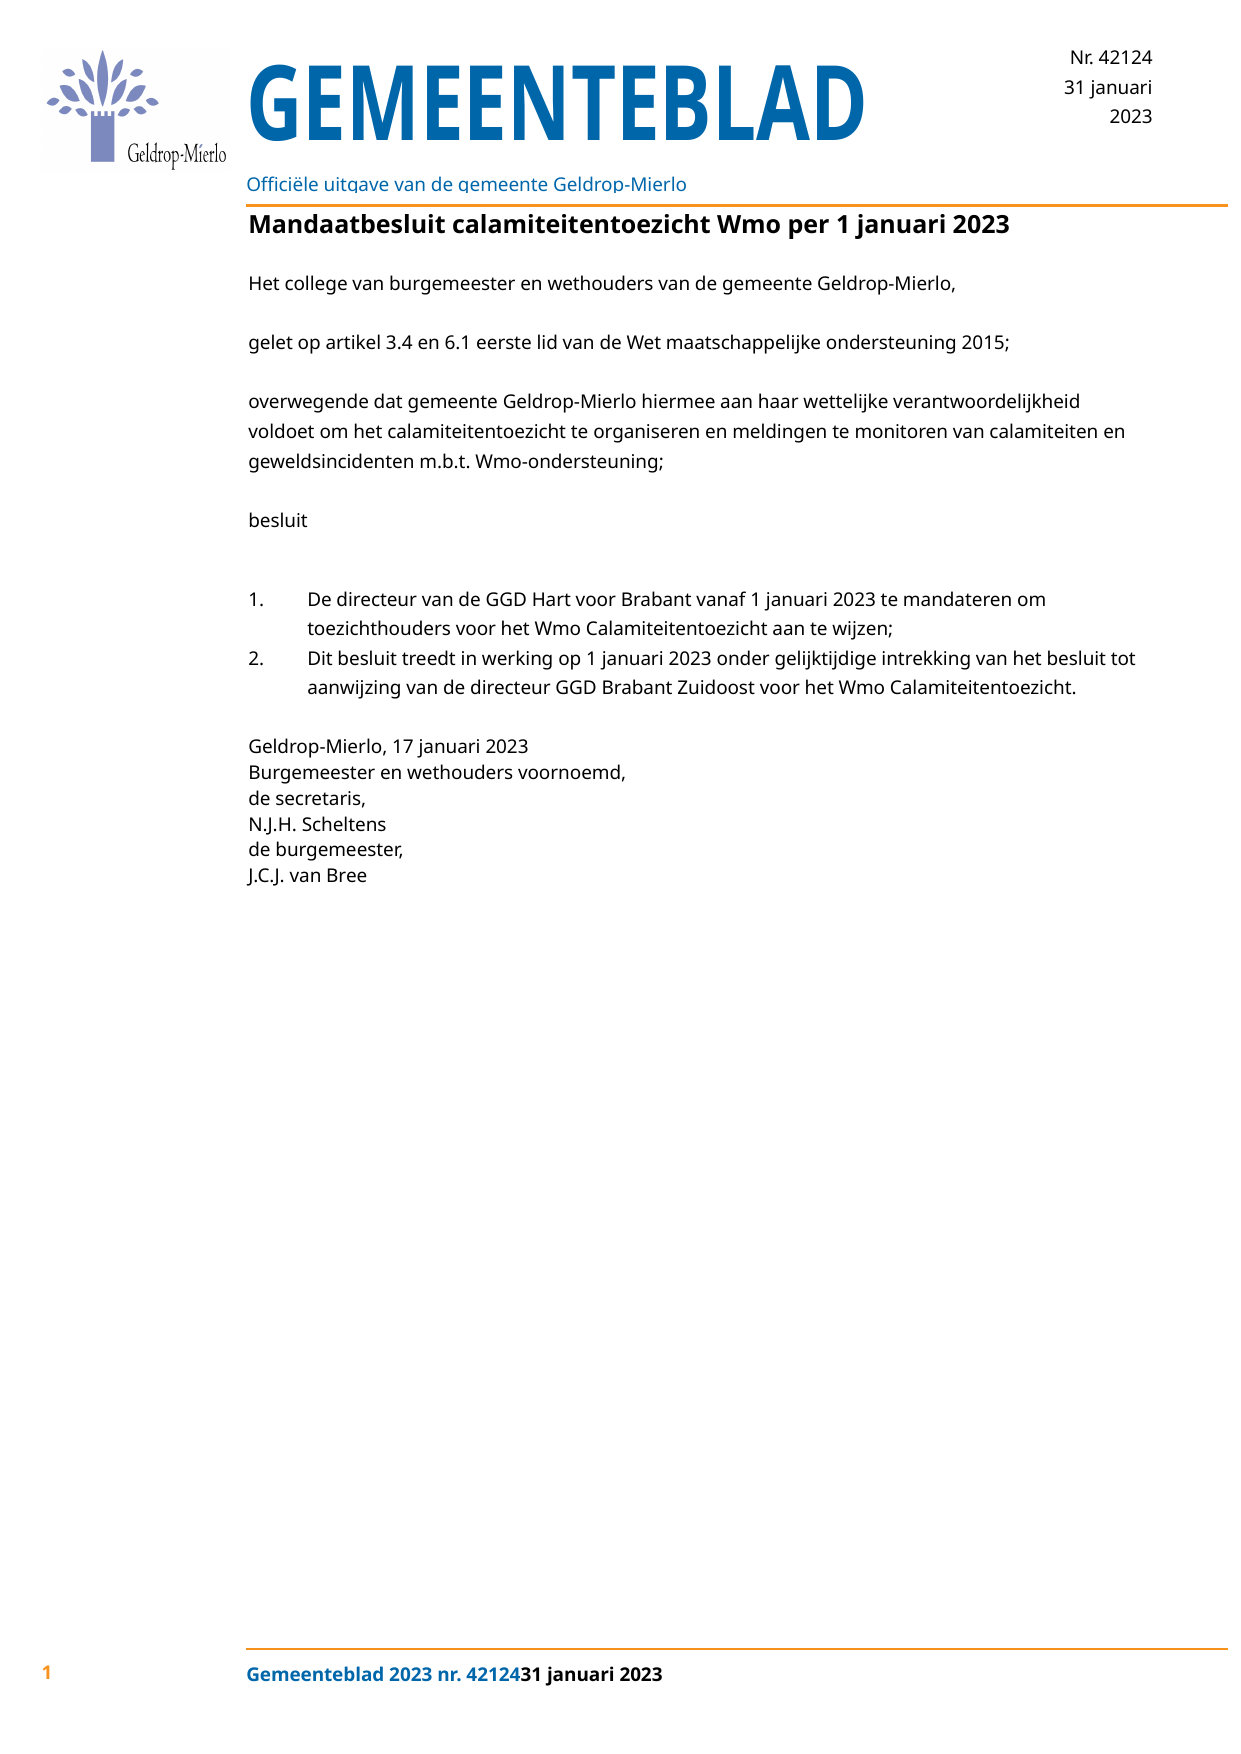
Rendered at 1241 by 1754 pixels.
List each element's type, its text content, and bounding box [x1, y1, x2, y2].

text Geldrop-Mierlo, 17 januari 2023 [248, 734, 1152, 759]
text besluit [248, 507, 1152, 533]
list Dit besluit treedt in werking op 1 januari 2023 onder gelijktijdige intrekking van het besluit tot aanwijzing van de directeur GGD Brabant Zuidoost voor het Wmo Calamiteitentoezicht. [248, 645, 1152, 700]
list De directeur van de GGD Hart voor Brabant vanaf 1 januari 2023 te mandateren om toezichthouders voor het Wmo Calamiteitentoezicht aan te wijzen; [248, 586, 1152, 641]
text de burgemeester, [248, 837, 1152, 862]
text N.J.H. Scheltens [248, 811, 1152, 837]
picture [41, 47, 231, 172]
text Mandaatbesluit calamiteitentoezicht Wmo per 1 januari 2023 [248, 207, 1152, 241]
text de secretaris, [248, 785, 1152, 811]
text overwegende dat gemeente Geldrop-Mierlo hiermee aan haar wettelijke verantwoordelijkheid voldoet om het calamiteitentoezicht te organiseren en meldingen te monitoren van calamiteiten en geweldsincidenten m.b.t. Wmo-ondersteuning; [248, 389, 1152, 473]
text Burgemeester en wethouders voornoemd, [248, 759, 1152, 785]
text J.C.J. van Bree [248, 862, 1152, 888]
text gelet op artikel 3.4 en 6.1 eerste lid van de Wet maatschappelijke ondersteuning 2015; [248, 329, 1152, 355]
text Het college van burgemeester en wethouders van de gemeente Geldrop-Mierlo, [248, 270, 1152, 296]
